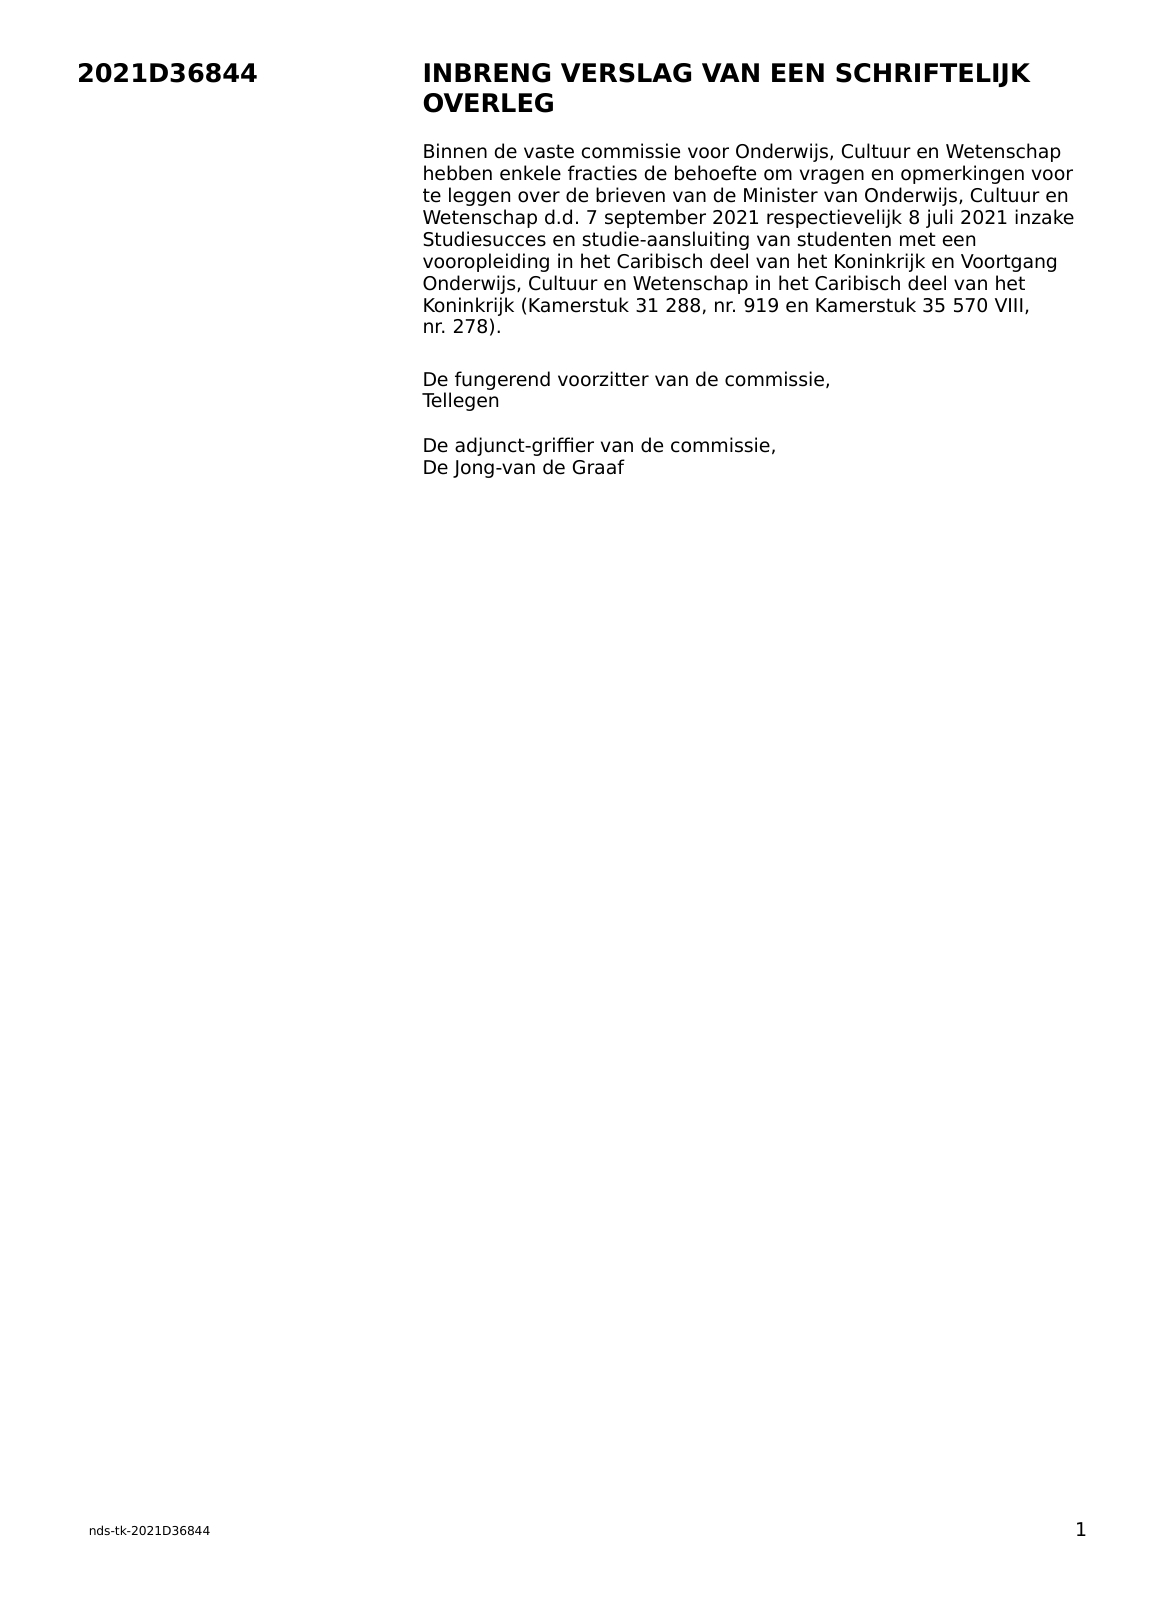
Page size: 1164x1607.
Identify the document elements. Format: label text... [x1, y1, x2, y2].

text Binnen de vaste commissie voor Onderwijs, Cultuur en Wetenschap hebben enkele fracties de behoefte om vragen en opmerkingen voor te leggen over de brieven van de Minister van Onderwijs, Cultuur en Wetenschap d.d. 7 september 2021 respectievelijk 8 juli 2021 inzake Studiesucces en studie-aansluiting van studenten met een vooropleiding in het Caribisch deel van het Koninkrijk en Voortgang Onderwijs, Cultuur en Wetenschap in het Caribisch deel van het Koninkrijk (Kamerstuk 31 288, nr. 919 en Kamerstuk 35 570 VIII, nr. 278). [422, 141, 1087, 338]
text nds-tk-2021D36844 [88, 1524, 323, 1538]
text 2021D36844 INBRENG VERSLAG VAN EEN SCHRIFTELIJK OVERLEG [77, 59, 1087, 118]
text De fungerend voorzitter van de commissie, Tellegen [422, 368, 1087, 412]
text De adjunct-griffier van de commissie, De Jong-van de Graaf [422, 434, 1087, 478]
